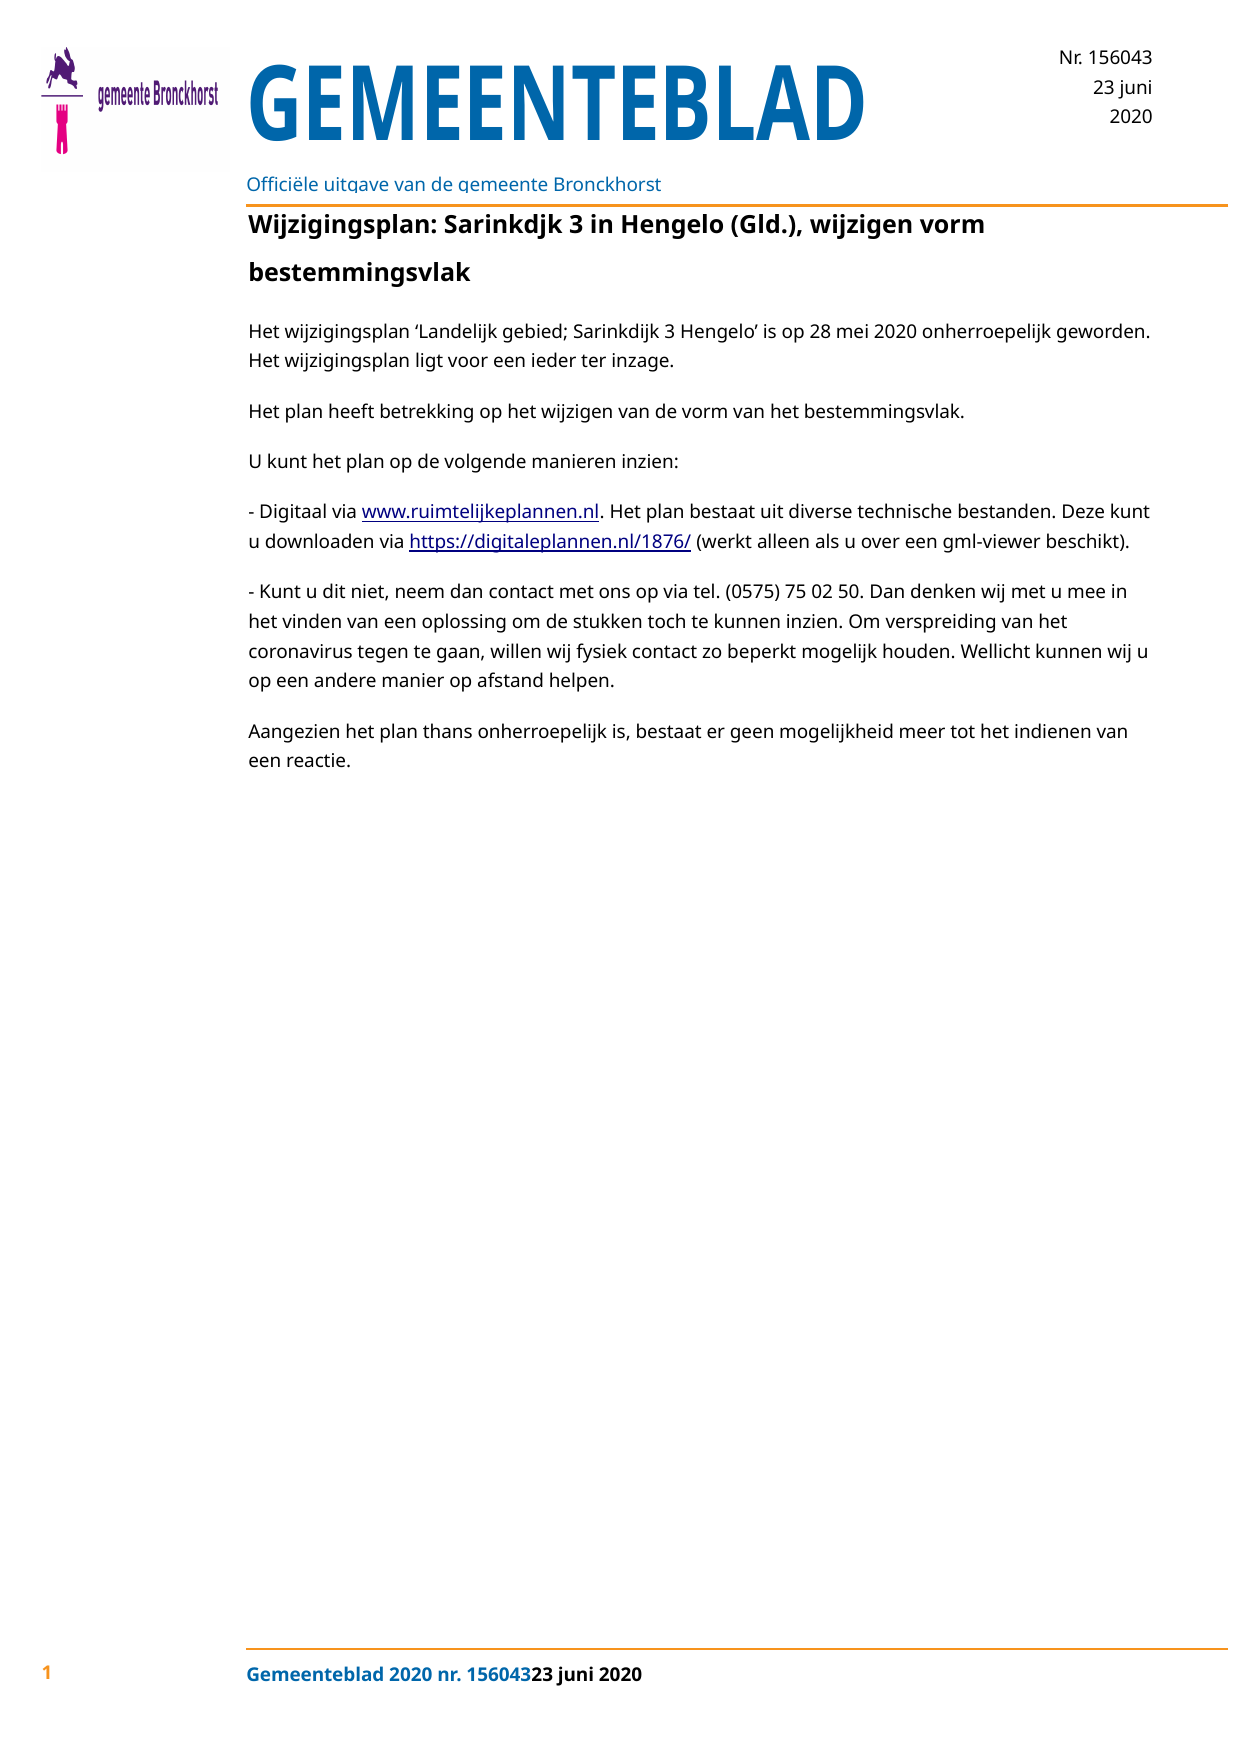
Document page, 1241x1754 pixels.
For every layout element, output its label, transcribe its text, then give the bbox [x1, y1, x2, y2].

text - Digitaal via www.ruimtelijkeplannen.nl. Het plan bestaat uit diverse technische bestanden. Deze kunt u downloaden via https://digitaleplannen.nl/1876/ (werkt alleen als u over een gml-viewer beschikt). [248, 499, 1152, 554]
text Wijzigingsplan: Sarinkdjk 3 in Hengelo (Gld.), wijzigen vorm bestemmingsvlak [248, 207, 1152, 288]
picture [41, 47, 231, 172]
text Aangezien het plan thans onherroepelijk is, bestaat er geen mogelijkheid meer tot het indienen van een reactie. [248, 718, 1152, 773]
text - Kunt u dit niet, neem dan contact met ons op via tel. (0575) 75 02 50. Dan denken wij met u mee in het vinden van een oplossing om de stukken toch te kunnen inzien. Om verspreiding van het coronavirus tegen te gaan, willen wij fysiek contact zo beperkt mogelijk houden. Wellicht kunnen wij u op een andere manier op afstand helpen. [248, 579, 1152, 693]
text U kunt het plan op de volgende manieren inzien: [248, 448, 1152, 474]
text Het plan heeft betrekking op het wijzigen van de vorm van het bestemmingsvlak. [248, 398, 1152, 424]
text Het wijzigingsplan ‘Landelijk gebied; Sarinkdijk 3 Hengelo’ is op 28 mei 2020 onherroepelijk geworden. Het wijzigingsplan ligt voor een ieder ter inzage. [248, 318, 1152, 373]
